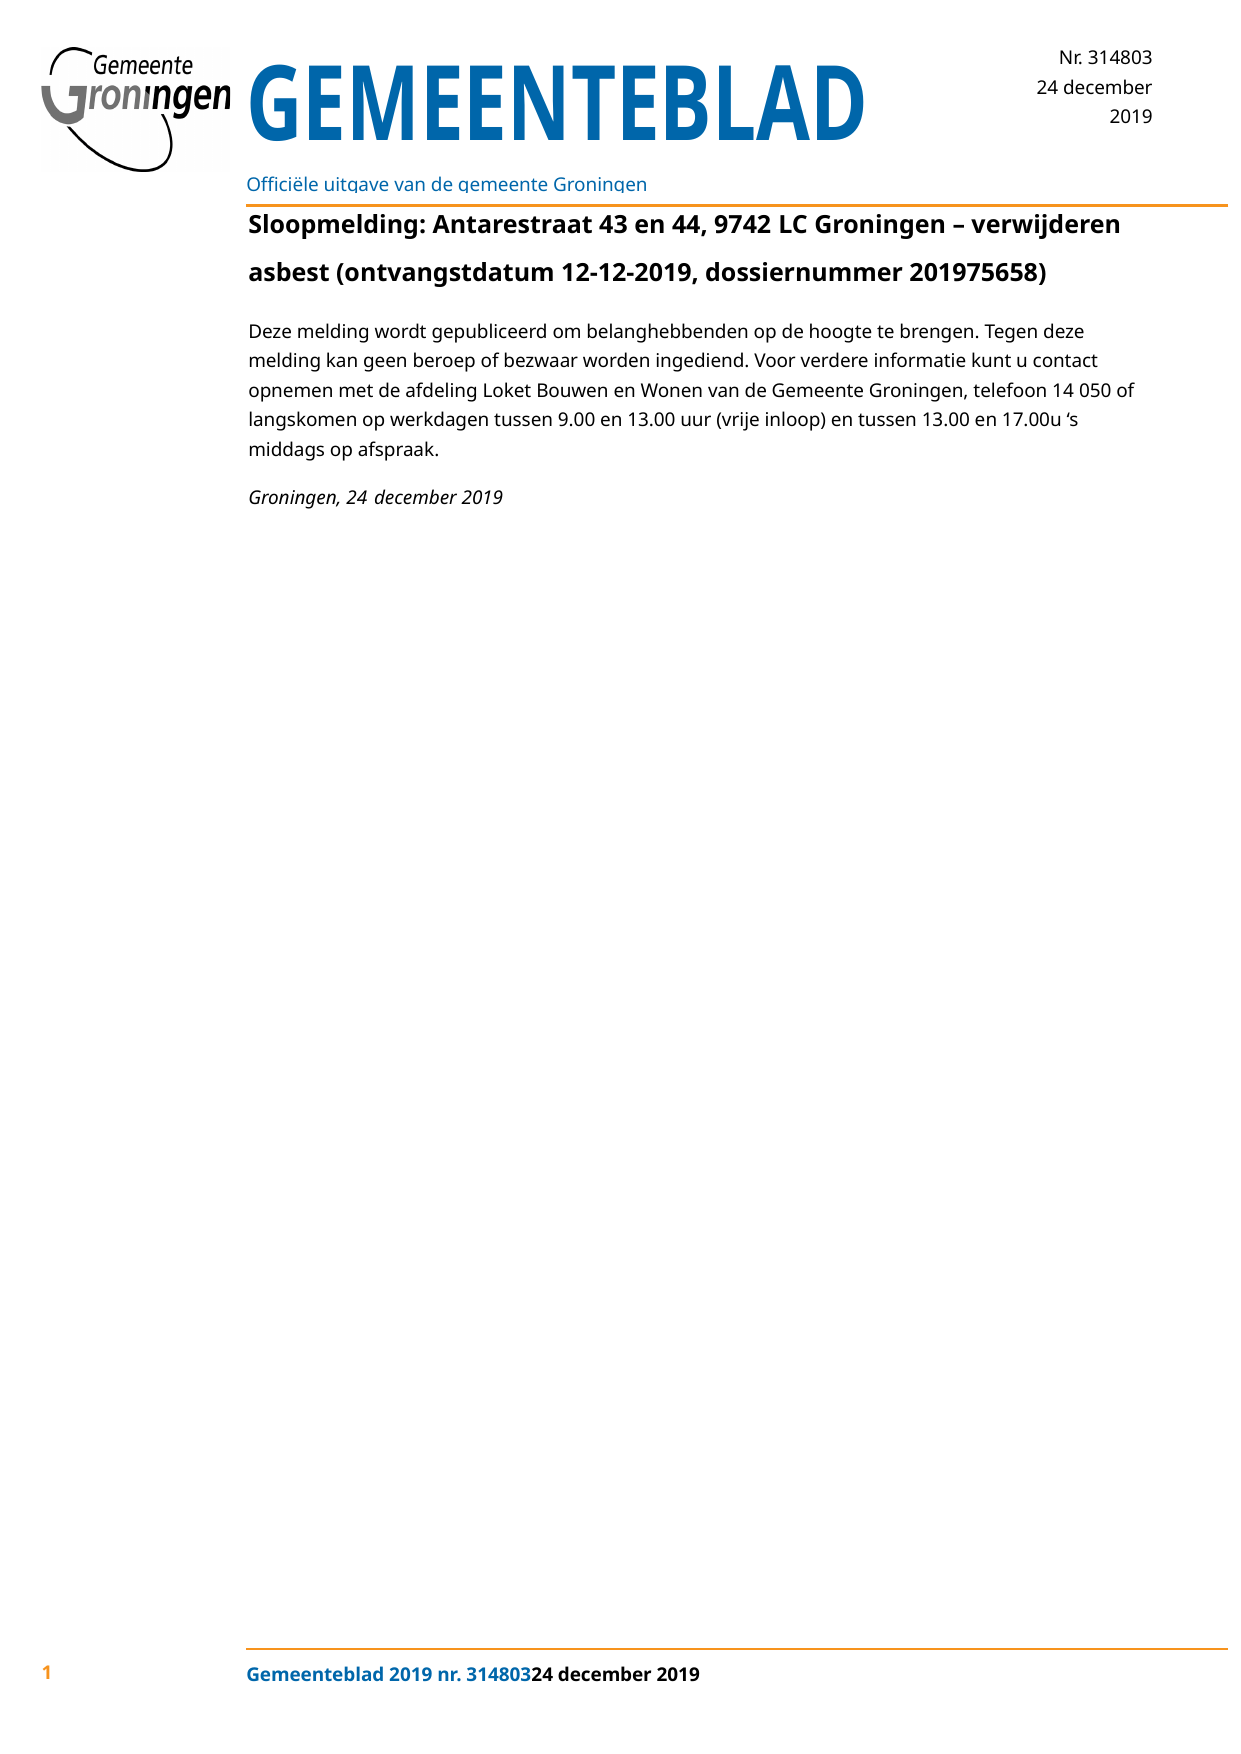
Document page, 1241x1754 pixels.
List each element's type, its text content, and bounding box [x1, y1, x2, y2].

text Groningen, 24 december 2019 [248, 484, 1152, 510]
text Deze melding wordt gepubliceerd om belanghebbenden op de hoogte te brengen. Tegen deze melding kan geen beroep of bezwaar worden ingediend. Voor verdere informatie kunt u contact opnemen met de afdeling Loket Bouwen en Wonen van de Gemeente Groningen, telefoon 14 050 of langskomen op werkdagen tussen 9.00 en 13.00 uur (vrije inloop) en tussen 13.00 en 17.00u ‘s middags op afspraak. [248, 318, 1152, 462]
picture [41, 47, 231, 172]
text Sloopmelding: Antarestraat 43 en 44, 9742 LC Groningen – verwijderen asbest (ontvangstdatum 12-12-2019, dossiernummer 201975658) [248, 207, 1152, 288]
